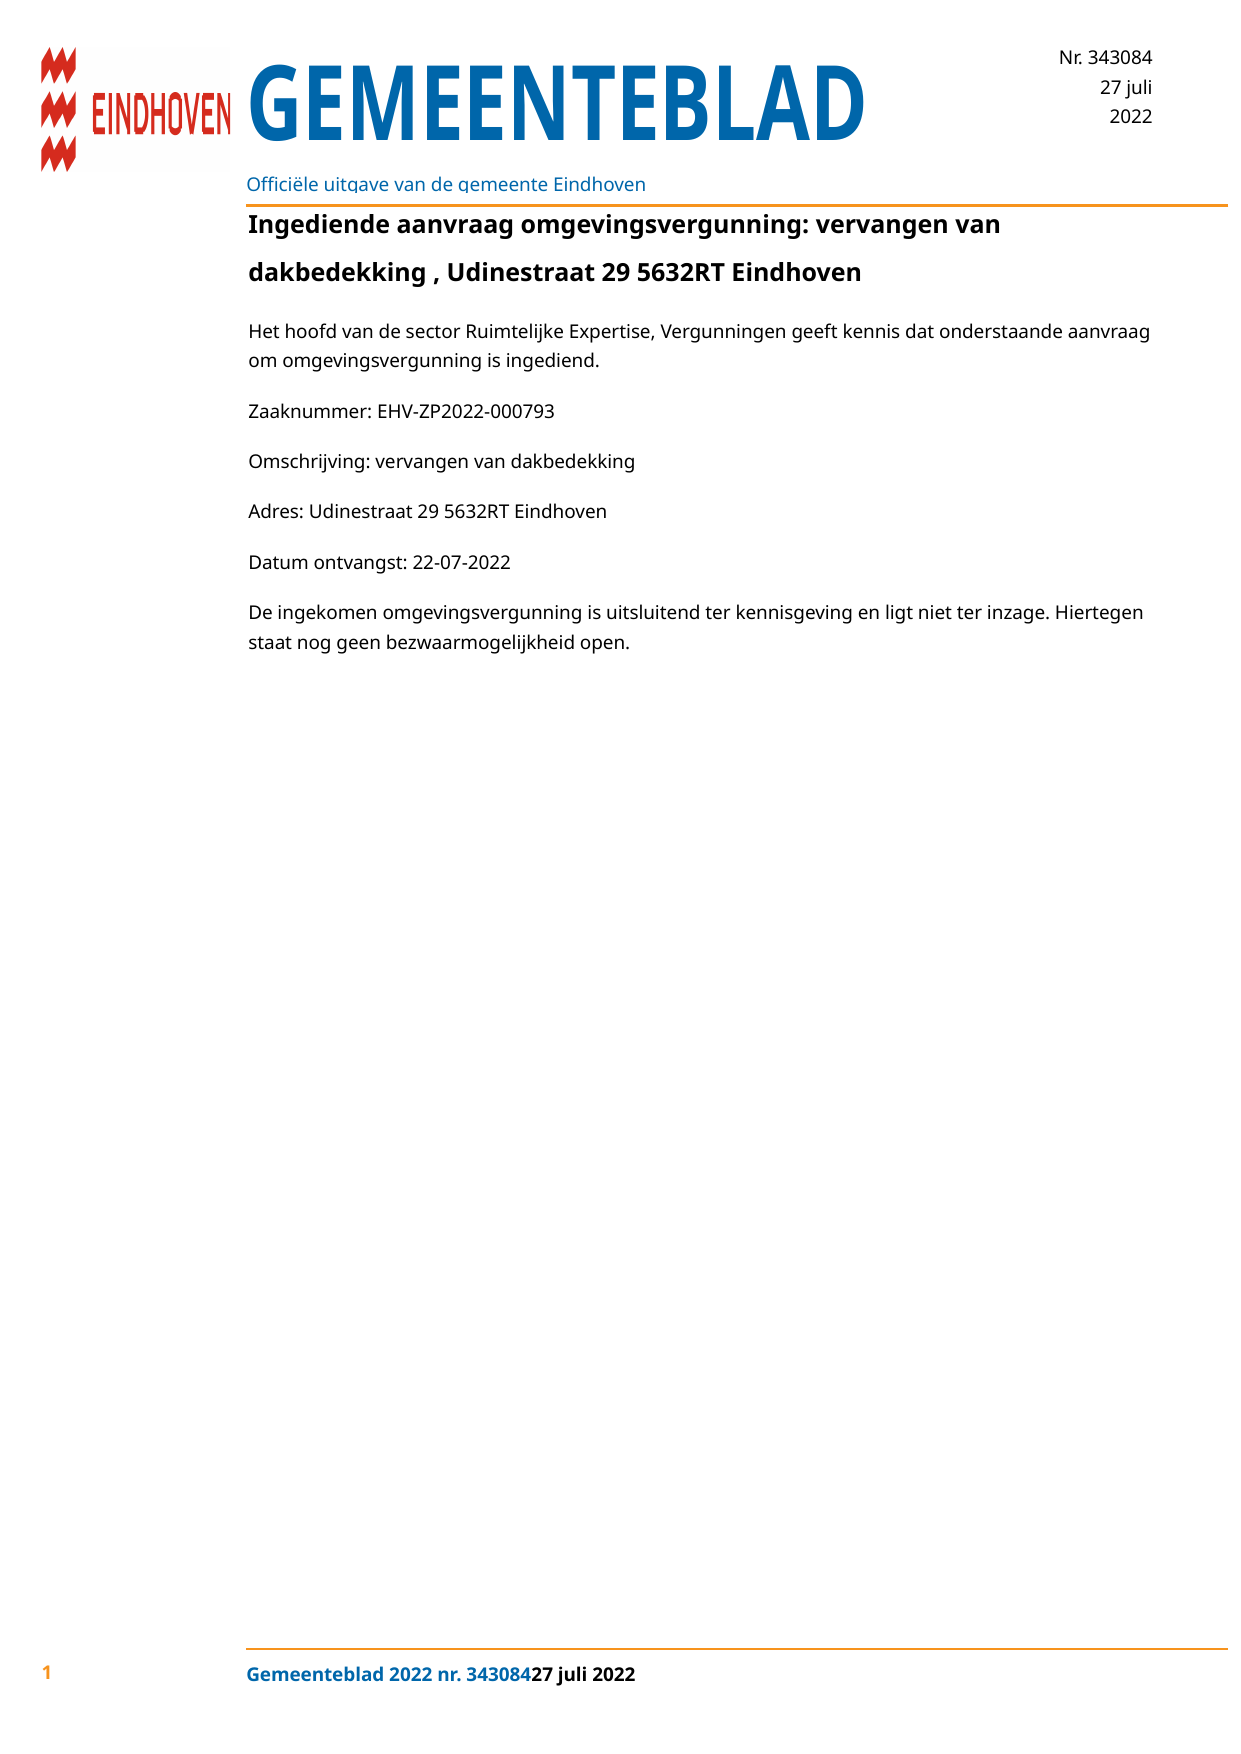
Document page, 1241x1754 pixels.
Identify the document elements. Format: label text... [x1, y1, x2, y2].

text Het hoofd van de sector Ruimtelijke Expertise, Vergunningen geeft kennis dat onderstaande aanvraag om omgevingsvergunning is ingediend. [248, 318, 1152, 373]
picture [41, 47, 231, 172]
text Datum ontvangst: 22-07-2022 [248, 549, 1152, 575]
text Ingediende aanvraag omgevingsvergunning: vervangen van dakbedekking , Udinestraat 29 5632RT Eindhoven [248, 207, 1152, 288]
text Adres: Udinestraat 29 5632RT Eindhoven [248, 499, 1152, 524]
text Zaaknummer: EHV-ZP2022-000793 [248, 398, 1152, 424]
text De ingekomen omgevingsvergunning is uitsluitend ter kennisgeving en ligt niet ter inzage. Hiertegen staat nog geen bezwaarmogelijkheid open. [248, 599, 1152, 655]
text Omschrijving: vervangen van dakbedekking [248, 448, 1152, 474]
